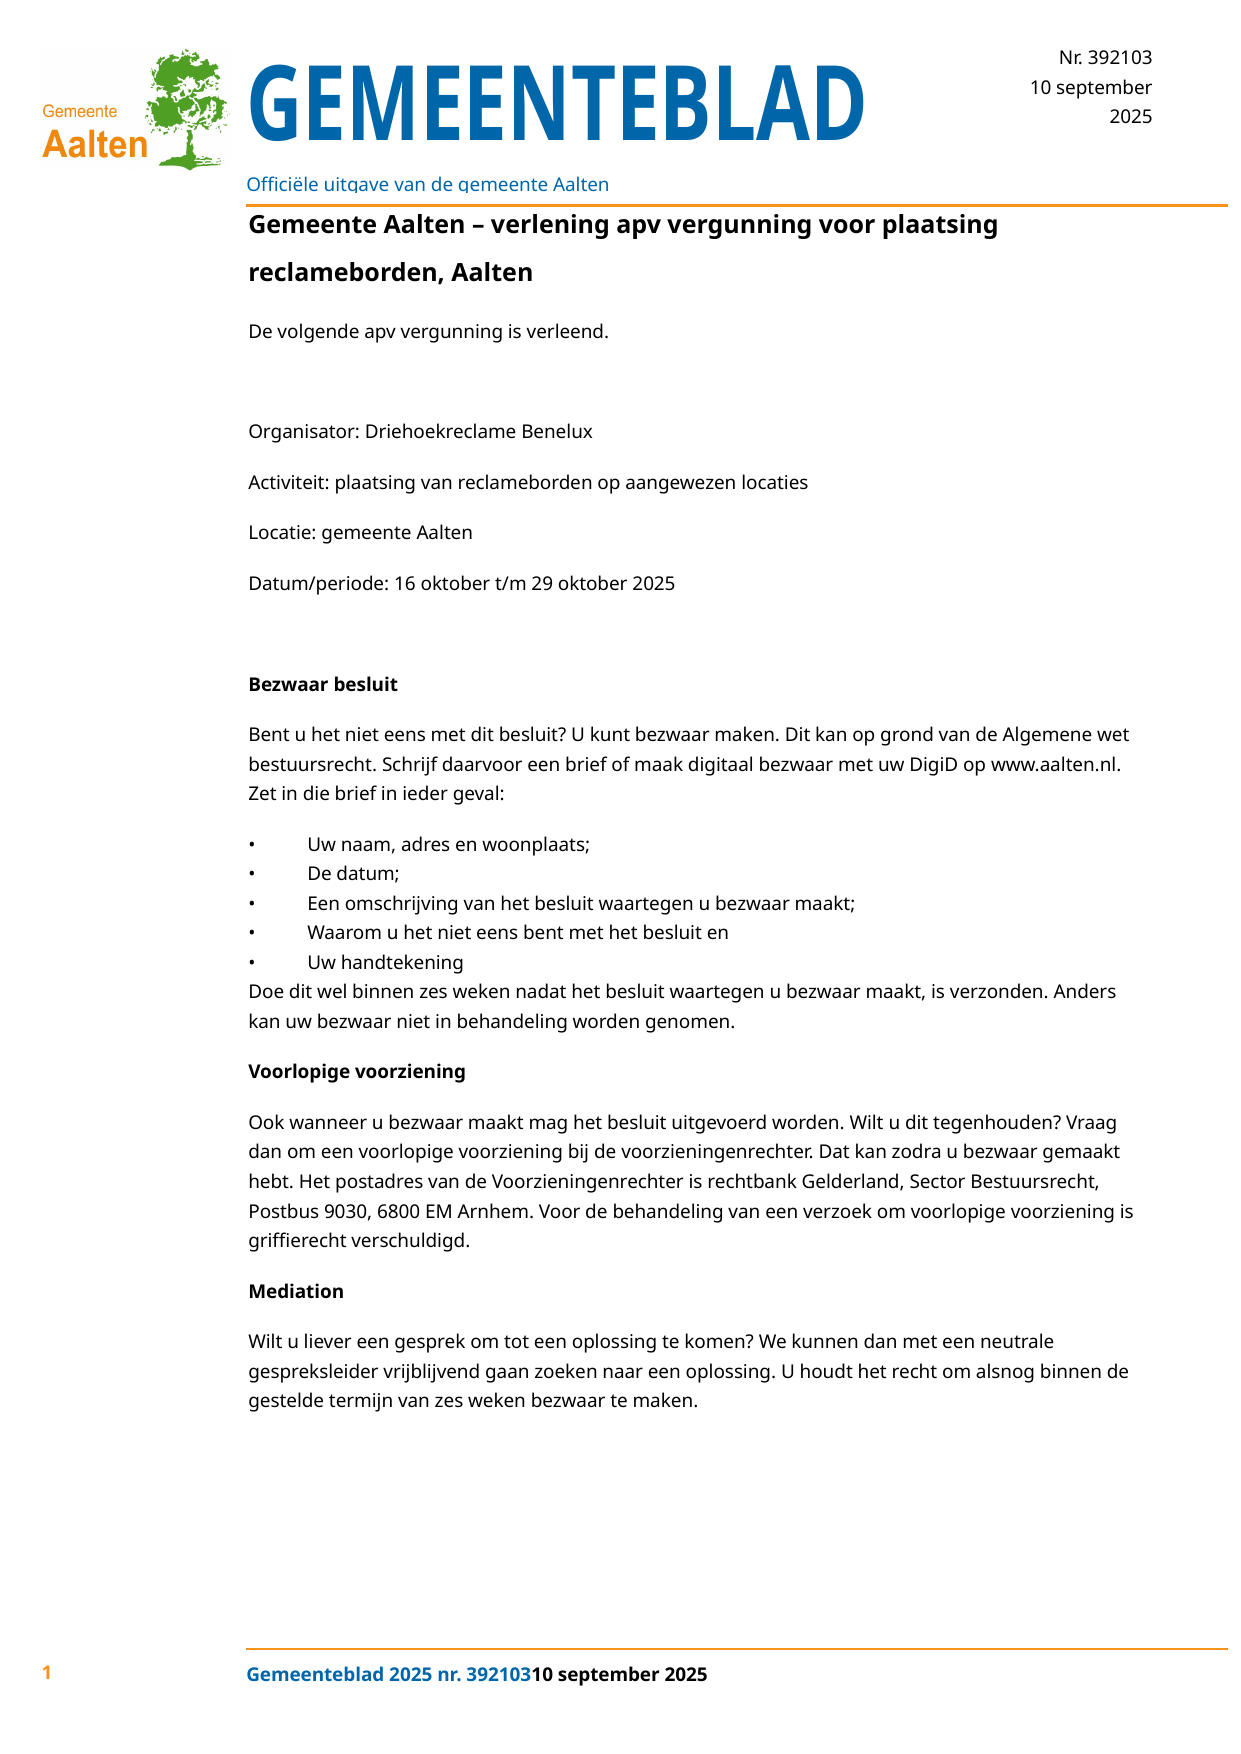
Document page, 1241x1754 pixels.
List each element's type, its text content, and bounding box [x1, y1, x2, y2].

text Organisator: Driehoekreclame Benelux [248, 419, 1152, 444]
text Wilt u liever een gesprek om tot een oplossing te komen? We kunnen dan met een neutrale gespreksleider vrijblijvend gaan zoeken naar een oplossing. U houdt het recht om alsnog binnen de gestelde termijn van zes weken bezwaar te maken. [248, 1328, 1152, 1413]
text Bent u het niet eens met dit besluit? U kunt bezwaar maken. Dit kan op grond van de Algemene wet bestuursrecht. Schrijf daarvoor een brief of maak digitaal bezwaar met uw DigiD op www.aalten.nl. Zet in die brief in ieder geval: [248, 721, 1152, 806]
list Uw naam, adres en woonplaats; [248, 831, 1152, 857]
list Waarom u het niet eens bent met het besluit en [248, 919, 1152, 945]
text Doe dit wel binnen zes weken nadat het besluit waartegen u bezwaar maakt, is verzonden. Anders kan uw bezwaar niet in behandeling worden genomen. [248, 979, 1152, 1034]
text Bezwaar besluit [248, 671, 1152, 697]
text Gemeente Aalten – verlening apv vergunning voor plaatsing reclameborden, Aalten [248, 207, 1152, 288]
picture [41, 47, 231, 172]
text Voorlopige voorziening [248, 1059, 1152, 1084]
text Locatie: gemeente Aalten [248, 519, 1152, 545]
list Een omschrijving van het besluit waartegen u bezwaar maakt; [248, 890, 1152, 916]
text Ook wanneer u bezwaar maakt mag het besluit uitgevoerd worden. Wilt u dit tegenhouden? Vraag dan om een voorlopige voorziening bij de voorzieningenrechter. Dat kan zodra u bezwaar gemaakt hebt. Het postadres van de Voorzieningenrechter is rechtbank Gelderland, Sector Bestuursrecht, Postbus 9030, 6800 EM Arnhem. Voor de behandeling van een verzoek om voorlopige voorziening is griffierecht verschuldigd. [248, 1109, 1152, 1253]
list Uw handtekening [248, 949, 1152, 975]
text Datum/periode: 16 oktober t/m 29 oktober 2025 [248, 570, 1152, 596]
list De datum; [248, 860, 1152, 886]
text Mediation [248, 1278, 1152, 1304]
text Activiteit: plaatsing van reclameborden op aangewezen locaties [248, 469, 1152, 495]
text De volgende apv vergunning is verleend. [248, 318, 1152, 344]
